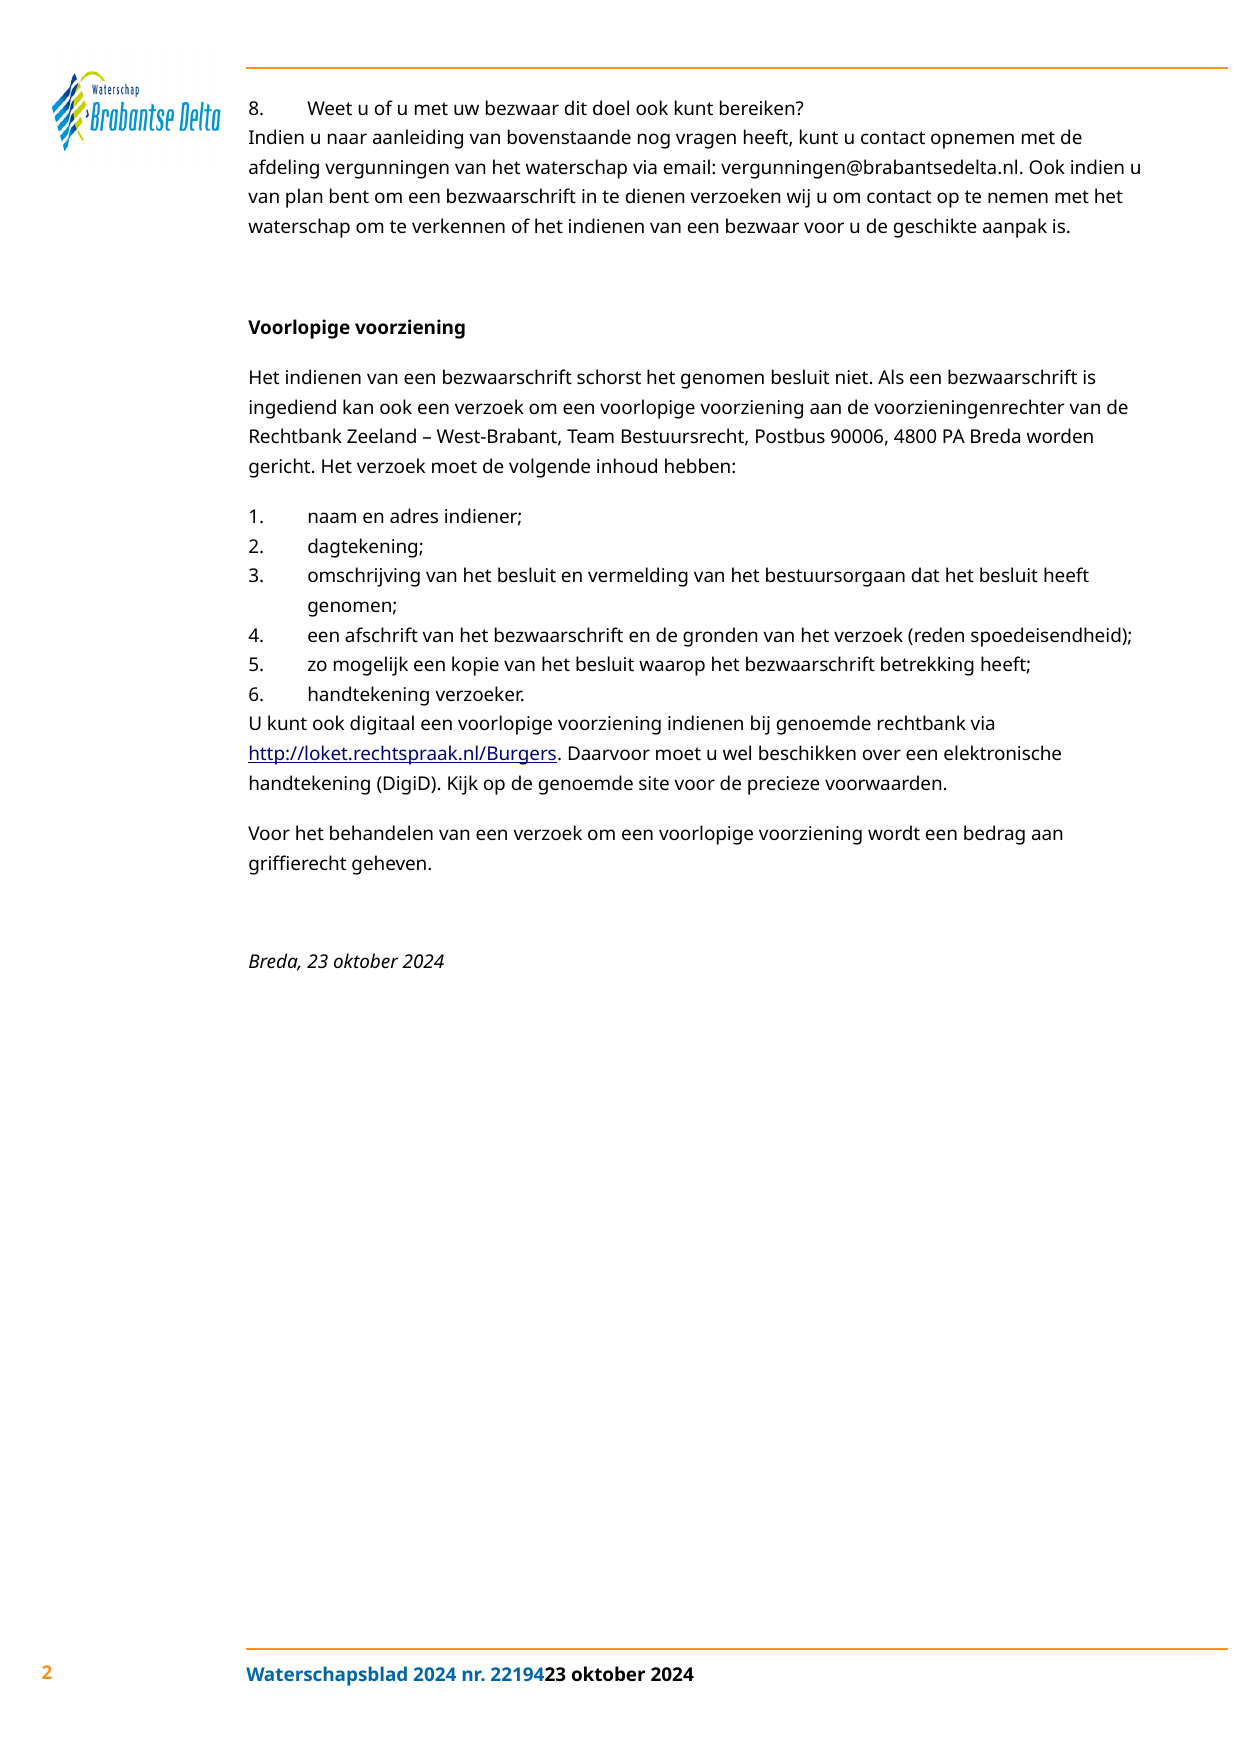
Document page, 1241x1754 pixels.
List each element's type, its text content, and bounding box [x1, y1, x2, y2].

text U kunt ook digitaal een voorlopige voorziening indienen bij genoemde rechtbank via http://loket.rechtspraak.nl/Burgers. Daarvoor moet u wel beschikken over een elektronische handtekening (DigiD). Kijk op de genoemde site voor de precieze voorwaarden. [248, 711, 1152, 796]
list omschrijving van het besluit en vermelding van het bestuursorgaan dat het besluit heeft genomen; [248, 563, 1152, 618]
text Voorlopige voorziening [248, 314, 1152, 340]
text Het indienen van een bezwaarschrift schorst het genomen besluit niet. Als een bezwaarschrift is ingediend kan ook een verzoek om een voorlopige voorziening aan de voorzieningenrechter van de Rechtbank Zeeland – West-Brabant, Team Bestuursrecht, Postbus 90006, 4800 PA Breda worden gericht. Het verzoek moet de volgende inhoud hebben: [248, 364, 1152, 479]
list naam en adres indiener; [248, 503, 1152, 529]
list een afschrift van het bezwaarschrift en de gronden van het verzoek (reden spoedeisendheid); [248, 622, 1152, 648]
list zo mogelijk een kopie van het besluit waarop het bezwaarschrift betrekking heeft; [248, 651, 1152, 677]
text Voor het behandelen van een verzoek om een voorlopige voorziening wordt een bedrag aan griffierecht geheven. [248, 820, 1152, 876]
list dagtekening; [248, 533, 1152, 559]
text Breda, 23 oktober 2024 [248, 948, 1152, 974]
text Indien u naar aanleiding van bovenstaande nog vragen heeft, kunt u contact opnemen met de afdeling vergunningen van het waterschap via email: vergunningen@brabantsedelta.nl. Ook indien u van plan bent om een bezwaarschrift in te dienen verzoeken wij u om contact op te nemen met het waterschap om te verkennen of het indienen van een bezwaar voor u de geschikte aanpak is. [248, 124, 1152, 239]
list Weet u of u met uw bezwaar dit doel ook kunt bereiken? [248, 95, 1152, 121]
picture [41, 47, 231, 172]
list handtekening verzoeker. [248, 681, 1152, 707]
